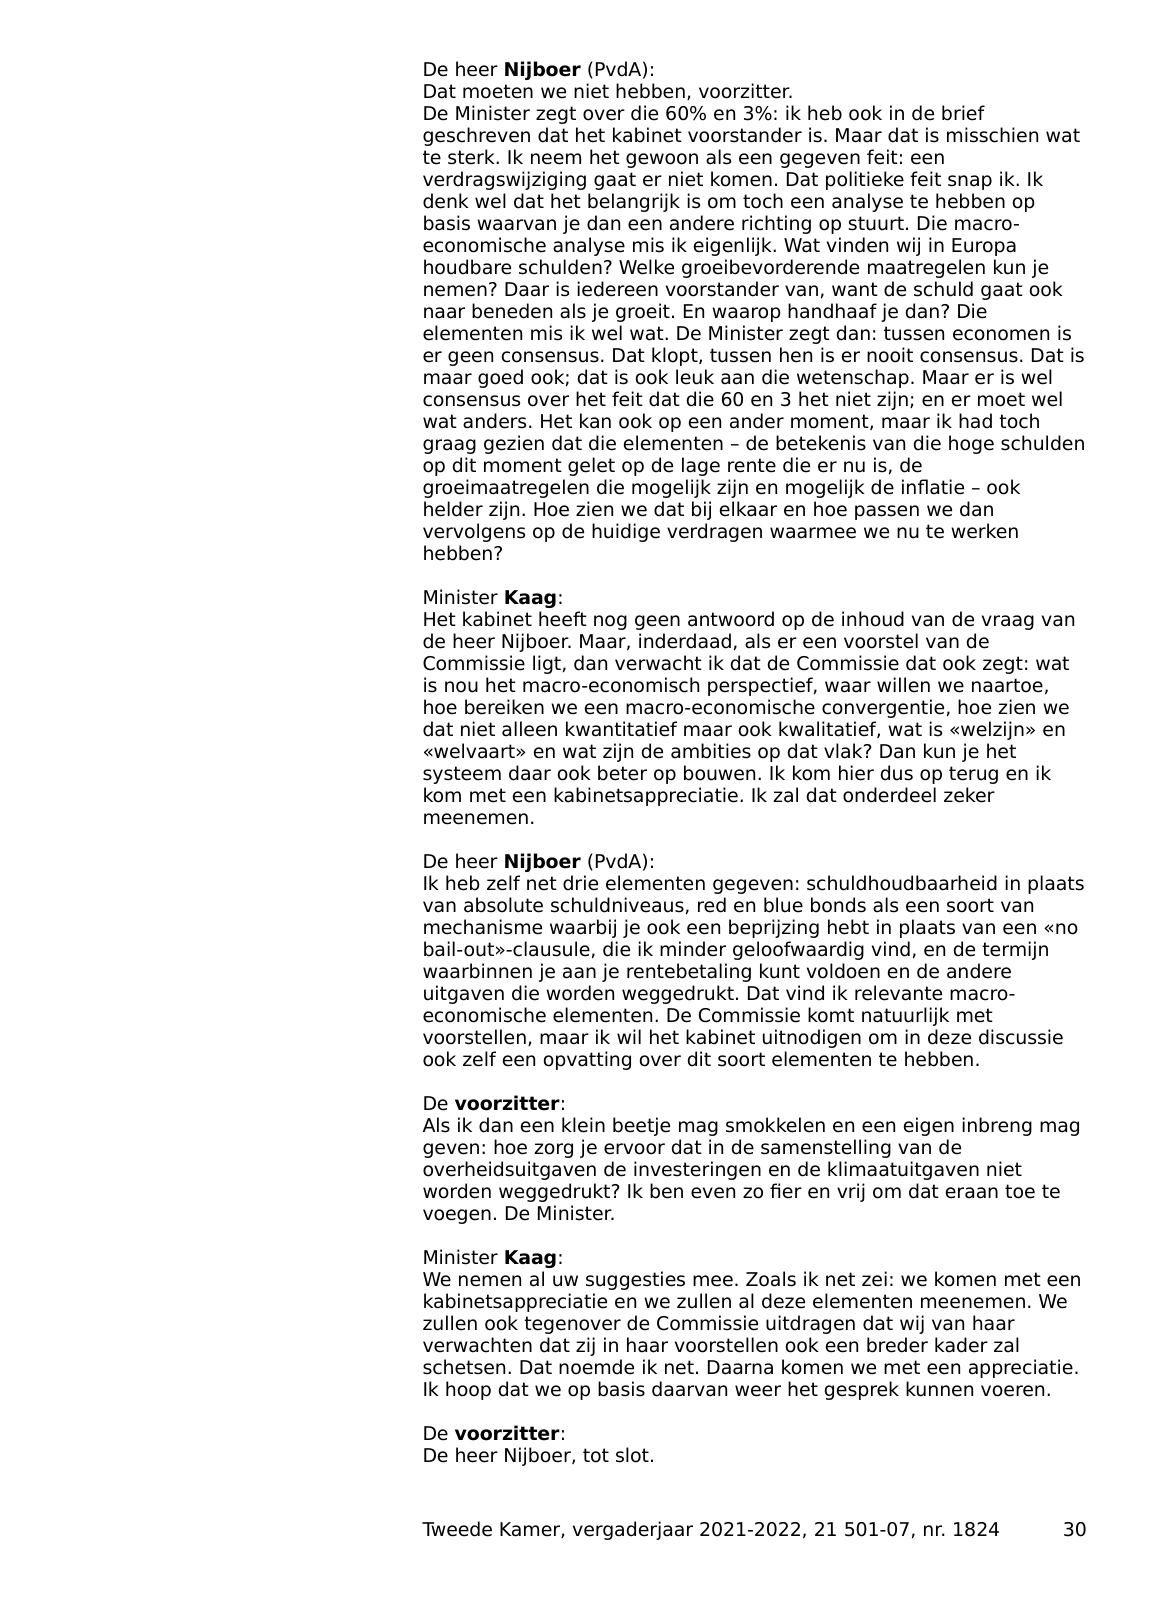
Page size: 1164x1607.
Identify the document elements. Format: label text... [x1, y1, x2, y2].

text Minister Kaag: [422, 1247, 1087, 1269]
text De heer Nijboer, tot slot. [422, 1445, 1087, 1467]
text Ik heb zelf net drie elementen gegeven: schuldhoudbaarheid in plaats van absolute schuldniveaus, red en blue bonds als een soort van mechanisme waarbij je ook een beprijzing hebt in plaats van een «no bail-out»-clausule, die ik minder geloofwaardig vind, en de termijn waarbinnen je aan je rentebetaling kunt voldoen en de andere uitgaven die worden weggedrukt. Dat vind ik relevante macro-economische elementen. De Commissie komt natuurlijk met voorstellen, maar ik wil het kabinet uitnodigen om in deze discussie ook zelf een opvatting over dit soort elementen te hebben. [422, 873, 1087, 1071]
text Als ik dan een klein beetje mag smokkelen en een eigen inbreng mag geven: hoe zorg je ervoor dat in de samenstelling van de overheidsuitgaven de investeringen en de klimaatuitgaven niet worden weggedrukt? Ik ben even zo fier en vrij om dat eraan toe te voegen. De Minister. [422, 1115, 1087, 1224]
text De Minister zegt over die 60% en 3%: ik heb ook in de brief geschreven dat het kabinet voorstander is. Maar dat is misschien wat te sterk. Ik neem het gewoon als een gegeven feit: een verdragswijziging gaat er niet komen. Dat politieke feit snap ik. Ik denk wel dat het belangrijk is om toch een analyse te hebben op basis waarvan je dan een andere richting op stuurt. Die macro-economische analyse mis ik eigenlijk. Wat vinden wij in Europa houdbare schulden? Welke groeibevorderende maatregelen kun je nemen? Daar is iedereen voorstander van, want de schuld gaat ook naar beneden als je groeit. En waarop handhaaf je dan? Die elementen mis ik wel wat. De Minister zegt dan: tussen economen is er geen consensus. Dat klopt, tussen hen is er nooit consensus. Dat is maar goed ook; dat is ook leuk aan die wetenschap. Maar er is wel consensus over het feit dat die 60 en 3 het niet zijn; en er moet wel wat anders. Het kan ook op een ander moment, maar ik had toch graag gezien dat die elementen – de betekenis van die hoge schulden op dit moment gelet op de lage rente die er nu is, de groeimaatregelen die mogelijk zijn en mogelijk de inflatie – ook helder zijn. Hoe zien we dat bij elkaar en hoe passen we dan vervolgens op de huidige verdragen waarmee we nu te werken hebben? [422, 103, 1087, 564]
text De voorzitter: [422, 1423, 1087, 1445]
text Het kabinet heeft nog geen antwoord op de inhoud van de vraag van de heer Nijboer. Maar, inderdaad, als er een voorstel van de Commissie ligt, dan verwacht ik dat de Commissie dat ook zegt: wat is nou het macro-economisch perspectief, waar willen we naartoe, hoe bereiken we een macro-economische convergentie, hoe zien we dat niet alleen kwantitatief maar ook kwalitatief, wat is «welzijn» en «welvaart» en wat zijn de ambities op dat vlak? Dan kun je het systeem daar ook beter op bouwen. Ik kom hier dus op terug en ik kom met een kabinetsappreciatie. Ik zal dat onderdeel zeker meenemen. [422, 609, 1087, 828]
text De voorzitter: [422, 1093, 1087, 1115]
text Dat moeten we niet hebben, voorzitter. [422, 81, 1087, 103]
text De heer Nijboer (PvdA): [422, 851, 1087, 873]
text We nemen al uw suggesties mee. Zoals ik net zei: we komen met een kabinetsappreciatie en we zullen al deze elementen meenemen. We zullen ook tegenover de Commissie uitdragen dat wij van haar verwachten dat zij in haar voorstellen ook een breder kader zal schetsen. Dat noemde ik net. Daarna komen we met een appreciatie. Ik hoop dat we op basis daarvan weer het gesprek kunnen voeren. [422, 1269, 1087, 1401]
text De heer Nijboer (PvdA): [422, 59, 1087, 81]
text Minister Kaag: [422, 587, 1087, 609]
